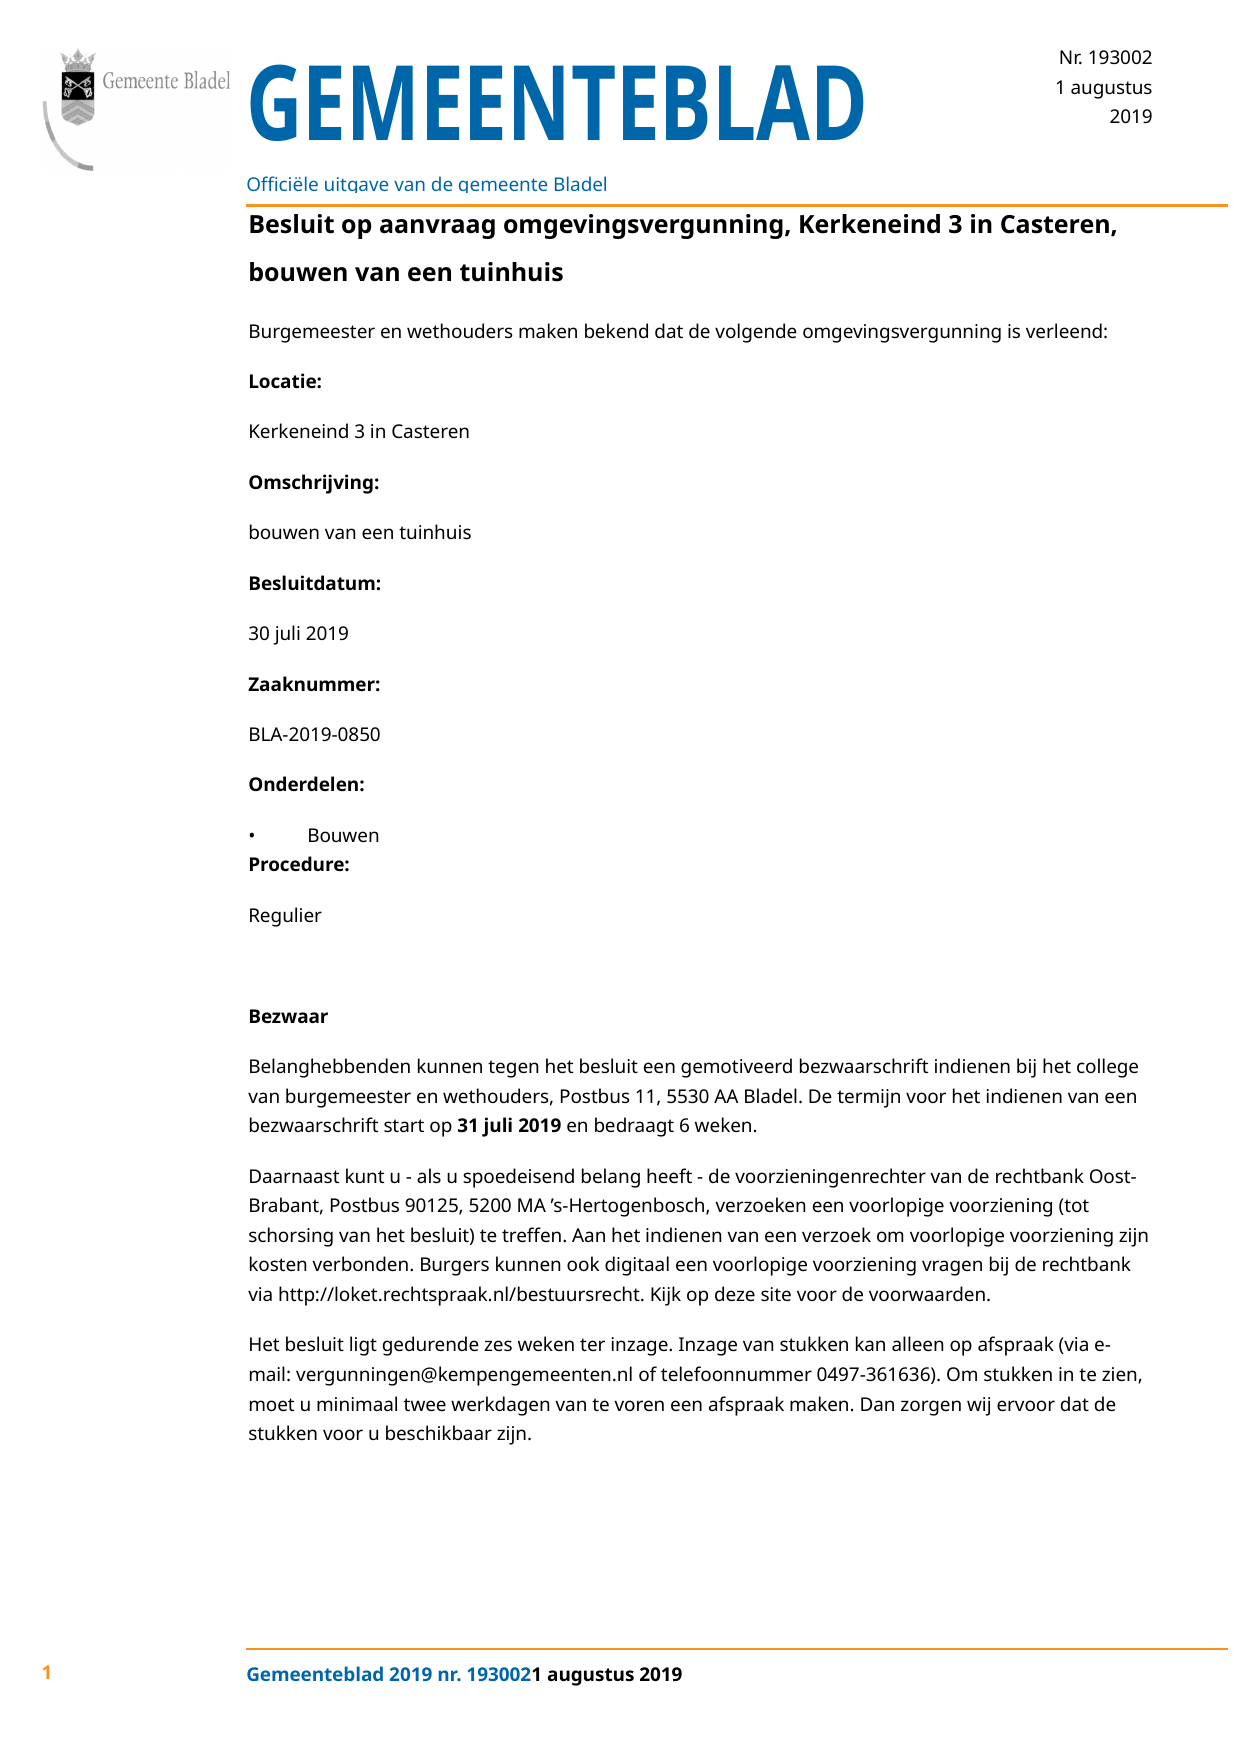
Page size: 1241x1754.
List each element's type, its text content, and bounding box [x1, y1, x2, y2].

text BLA-2019-0850 [248, 721, 1152, 747]
text Besluit op aanvraag omgevingsvergunning, Kerkeneind 3 in Casteren, bouwen van een tuinhuis [248, 207, 1152, 288]
text Regulier [248, 902, 1152, 928]
text Kerkeneind 3 in Casteren [248, 419, 1152, 444]
text bouwen van een tuinhuis [248, 519, 1152, 545]
text Daarnaast kunt u - als u spoedeisend belang heeft - de voorzieningenrechter van de rechtbank Oost-Brabant, Postbus 90125, 5200 MA ’s-Hertogenbosch, verzoeken een voorlopige voorziening (tot schorsing van het besluit) te treffen. Aan het indienen van een verzoek om voorlopige voorziening zijn kosten verbonden. Burgers kunnen ook digitaal een voorlopige voorziening vragen bij de rechtbank via http://loket.rechtspraak.nl/bestuursrecht. Kijk op deze site voor de voorwaarden. [248, 1163, 1152, 1307]
text Zaaknummer: [248, 671, 1152, 697]
text Procedure: [248, 852, 1152, 877]
list Bouwen [248, 822, 1152, 848]
text Het besluit ligt gedurende zes weken ter inzage. Inzage van stukken kan alleen op afspraak (via e-mail: vergunningen@kempengemeenten.nl of telefoonnummer 0497-361636). Om stukken in te zien, moet u minimaal twee werkdagen van te voren een afspraak maken. Dan zorgen wij ervoor dat de stukken voor u beschikbaar zijn. [248, 1332, 1152, 1446]
text Omschrijving: [248, 469, 1152, 495]
text Burgemeester en wethouders maken bekend dat de volgende omgevingsvergunning is verleend: [248, 318, 1152, 344]
text Onderdelen: [248, 772, 1152, 797]
text 30 juli 2019 [248, 620, 1152, 646]
text Locatie: [248, 368, 1152, 394]
text Bezwaar [248, 1003, 1152, 1029]
picture [41, 47, 231, 172]
text Besluitdatum: [248, 570, 1152, 596]
text Belanghebbenden kunnen tegen het besluit een gemotiveerd bezwaarschrift indienen bij het college van burgemeester en wethouders, Postbus 11, 5530 AA Bladel. De termijn voor het indienen van een bezwaarschrift start op 31 juli 2019 en bedraagt 6 weken. [248, 1053, 1152, 1138]
